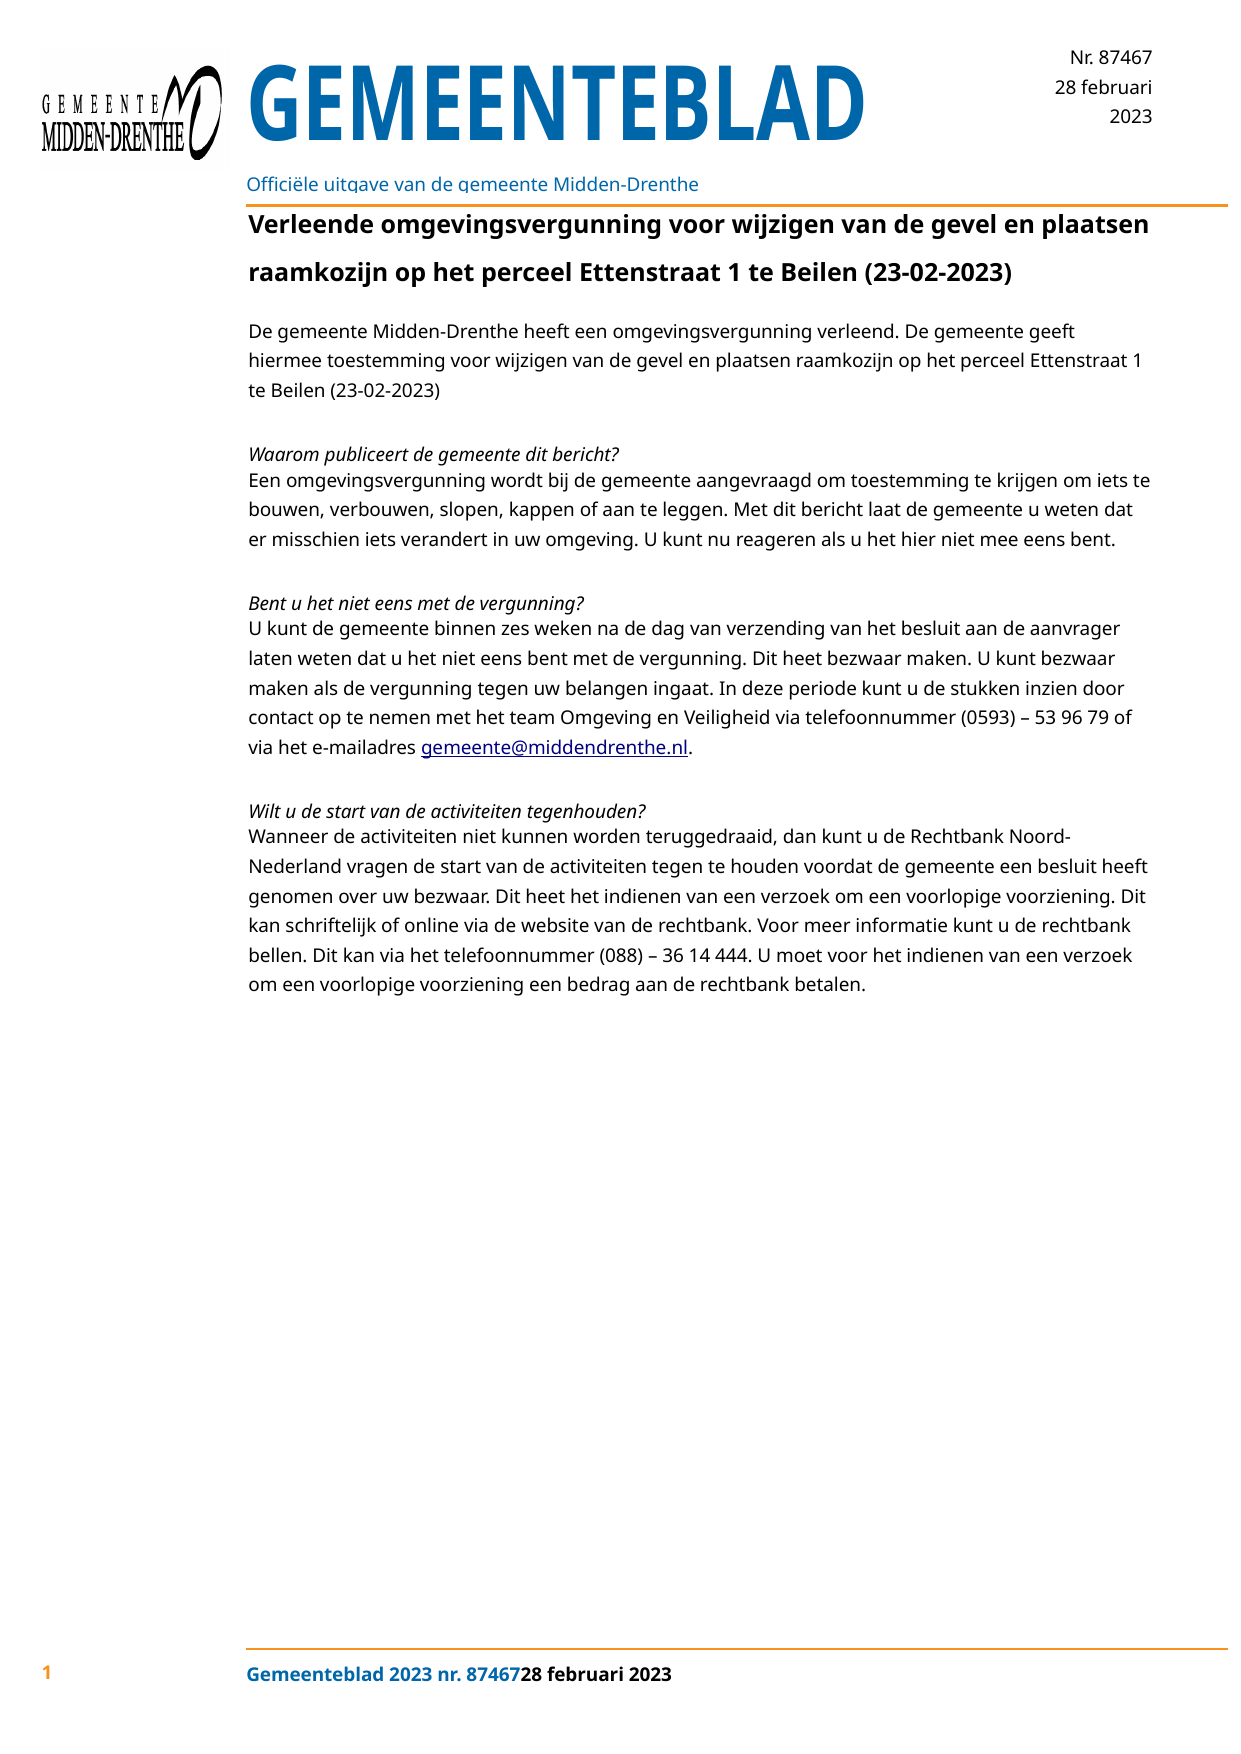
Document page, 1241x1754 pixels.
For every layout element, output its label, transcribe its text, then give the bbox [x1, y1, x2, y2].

text Wanneer de activiteiten niet kunnen worden teruggedraaid, dan kunt u de Rechtbank Noord-Nederland vragen de start van de activiteiten tegen te houden voordat de gemeente een besluit heeft genomen over uw bezwaar. Dit heet het indienen van een verzoek om een voorlopige voorziening. Dit kan schriftelijk of online via de website van de rechtbank. Voor meer informatie kunt u de rechtbank bellen. Dit kan via het telefoonnummer (088) – 36 14 444. U moet voor het indienen van een verzoek om een voorlopige voorziening een bedrag aan de rechtbank betalen. [248, 824, 1152, 997]
text Bent u het niet eens met de vergunning? [248, 590, 1152, 616]
picture [41, 47, 231, 172]
text Waarom publiceert de gemeente dit bericht? [248, 441, 1152, 467]
text Een omgevingsvergunning wordt bij de gemeente aangevraagd om toestemming te krijgen om iets te bouwen, verbouwen, slopen, kappen of aan te leggen. Met dit bericht laat de gemeente u weten dat er misschien iets verandert in uw omgeving. U kunt nu reageren als u het hier niet mee eens bent. [248, 467, 1152, 552]
text Verleende omgevingsvergunning voor wijzigen van de gevel en plaatsen raamkozijn op het perceel Ettenstraat 1 te Beilen (23-02-2023) [248, 207, 1152, 288]
text Wilt u de start van de activiteiten tegenhouden? [248, 798, 1152, 824]
text U kunt de gemeente binnen zes weken na de dag van verzending van het besluit aan de aanvrager laten weten dat u het niet eens bent met de vergunning. Dit heet bezwaar maken. U kunt bezwaar maken als de vergunning tegen uw belangen ingaat. In deze periode kunt u de stukken inzien door contact op te nemen met het team Omgeving en Veiligheid via telefoonnummer (0593) – 53 96 79 of via het e-mailadres gemeente@middendrenthe.nl. [248, 616, 1152, 760]
text De gemeente Midden-Drenthe heeft een omgevingsvergunning verleend. De gemeente geeft hiermee toestemming voor wijzigen van de gevel en plaatsen raamkozijn op het perceel Ettenstraat 1 te Beilen (23-02-2023) [248, 318, 1152, 403]
